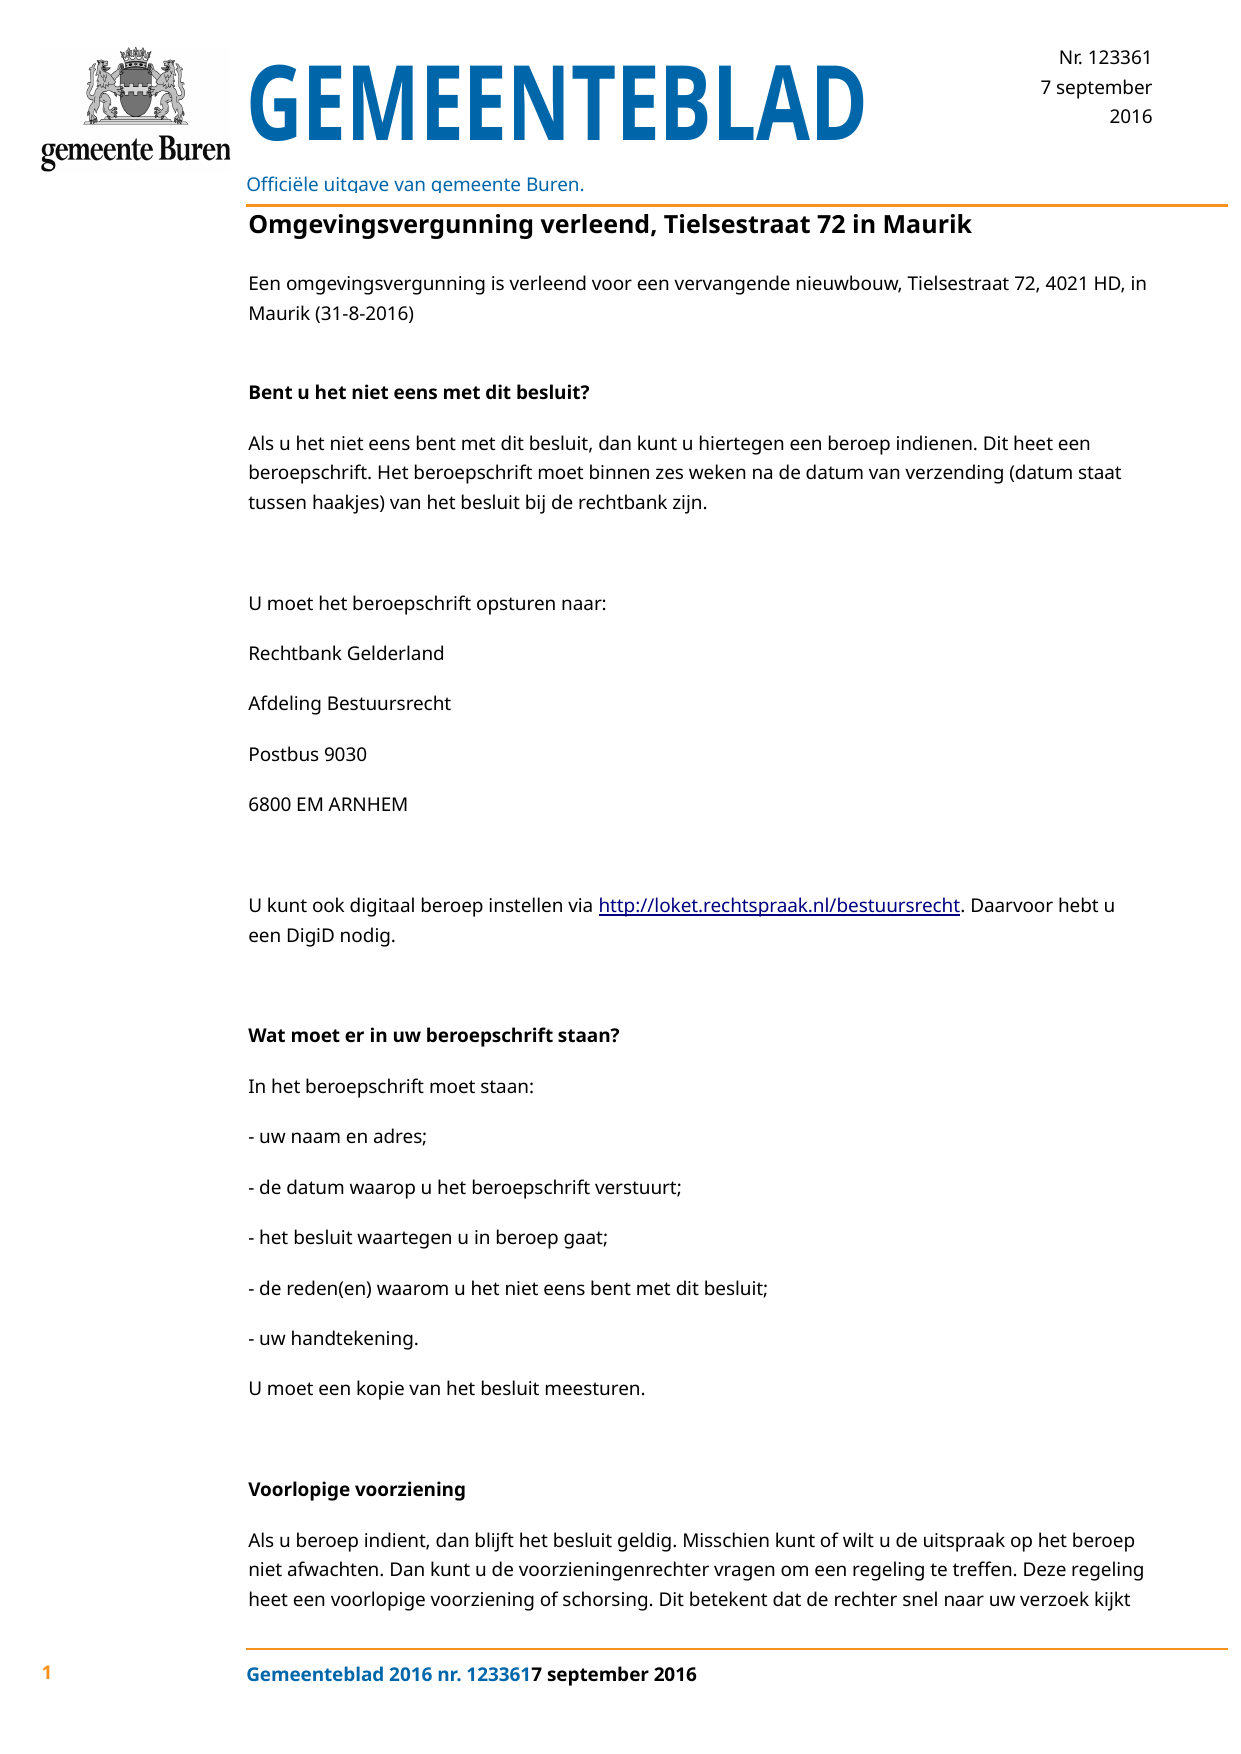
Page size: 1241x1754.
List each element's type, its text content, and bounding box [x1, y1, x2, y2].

picture [41, 47, 231, 172]
text Als u beroep indient, dan blijft het besluit geldig. Misschien kunt of wilt u de uitspraak op het beroep niet afwachten. Dan kunt u de voorzieningenrechter vragen om een regeling te treffen. Deze regeling heet een voorlopige voorziening of schorsing. Dit betekent dat de rechter snel naar uw verzoek kijkt [248, 1527, 1152, 1612]
text Afdeling Bestuursrecht [248, 691, 1152, 716]
text Als u het niet eens bent met dit besluit, dan kunt u hiertegen een beroep indienen. Dit heet een beroepschrift. Het beroepschrift moet binnen zes weken na de datum van verzending (datum staat tussen haakjes) van het besluit bij de rechtbank zijn. [248, 430, 1152, 515]
text Bent u het niet eens met dit besluit? [248, 379, 1152, 405]
text - de reden(en) waarom u het niet eens bent met dit besluit; [248, 1275, 1152, 1301]
text - uw handtekening. [248, 1325, 1152, 1351]
text U kunt ook digitaal beroep instellen via http://loket.rechtspraak.nl/bestuursrecht. Daarvoor hebt u een DigiD nodig. [248, 892, 1152, 948]
text 6800 EM ARNHEM [248, 791, 1152, 817]
text - de datum waarop u het beroepschrift verstuurt; [248, 1174, 1152, 1200]
table_header Een omgevingsvergunning is verleend voor een vervangende nieuwbouw, Tielsestraat 72, 4021 HD, in Maurik (31-8-2016) [248, 270, 1152, 326]
text Rechtbank Gelderland [248, 640, 1152, 666]
text - uw naam en adres; [248, 1123, 1152, 1149]
text In het beroepschrift moet staan: [248, 1073, 1152, 1099]
text - het besluit waartegen u in beroep gaat; [248, 1224, 1152, 1250]
text Wat moet er in uw beroepschrift staan? [248, 1023, 1152, 1048]
text Postbus 9030 [248, 741, 1152, 767]
text U moet het beroepschrift opsturen naar: [248, 590, 1152, 616]
text Voorlopige voorziening [248, 1476, 1152, 1502]
text U moet een kopie van het besluit meesturen. [248, 1376, 1152, 1401]
text Omgevingsvergunning verleend, Tielsestraat 72 in Maurik [248, 207, 1152, 241]
